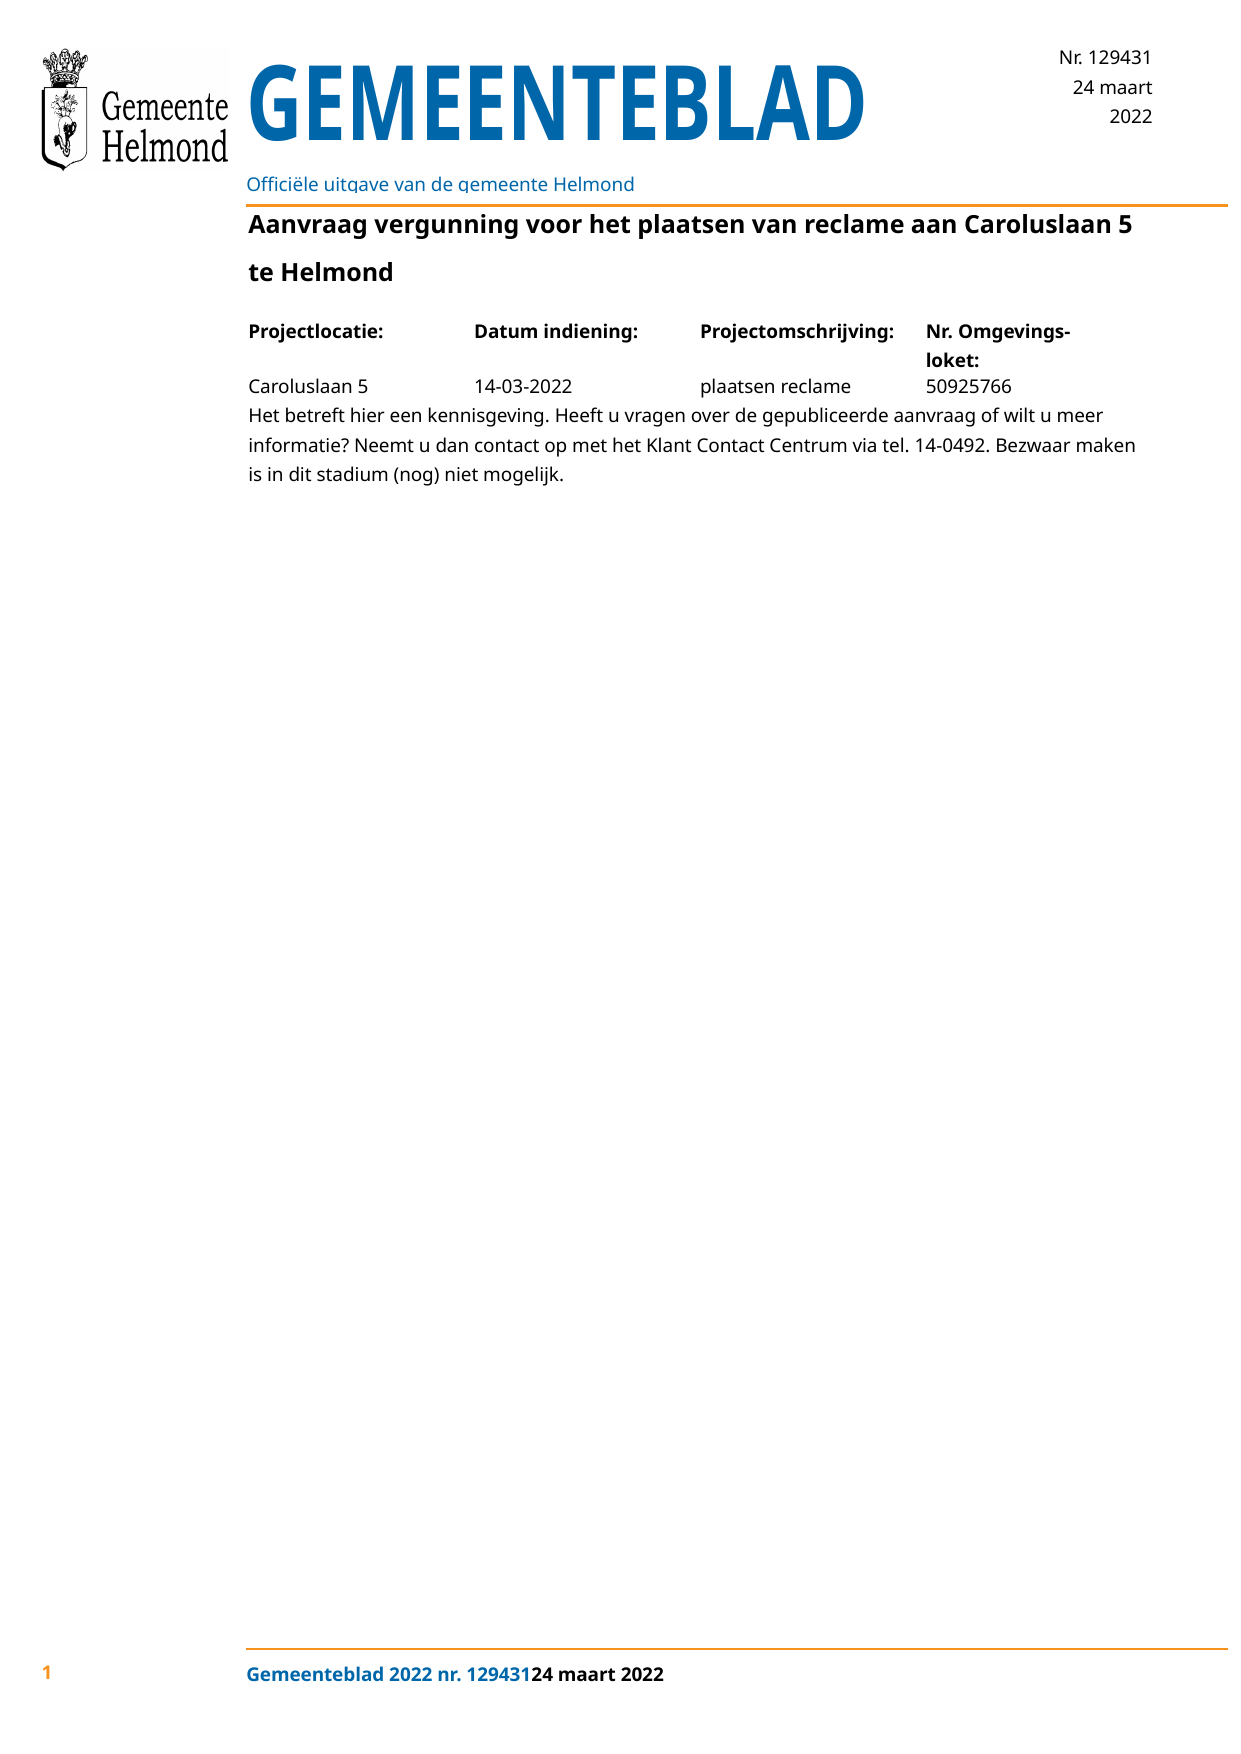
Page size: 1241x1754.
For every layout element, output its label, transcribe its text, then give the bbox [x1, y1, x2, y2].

text Aanvraag vergunning voor het plaatsen van reclame aan Caroluslaan 5 te Helmond [248, 207, 1152, 288]
table_cell Caroluslaan 5 [248, 373, 474, 399]
table_header Projectlocatie: [248, 318, 474, 373]
table_cell plaatsen reclame [700, 373, 926, 399]
table_header Projectomschrijving: [700, 318, 926, 373]
table_cell 14-03-2022 [474, 373, 700, 399]
picture [41, 47, 231, 172]
text Het betreft hier een kennisgeving. Heeft u vragen over de gepubliceerde aanvraag of wilt u meer informatie? Neemt u dan contact op met het Klant Contact Centrum via tel. 14-0492. Bezwaar maken is in dit stadium (nog) niet mogelijk. [248, 402, 1152, 487]
table_cell 50925766 [926, 373, 1152, 399]
table_header Datum indiening: [474, 318, 700, 373]
table_header Nr. Omgevings- loket: [926, 318, 1152, 373]
